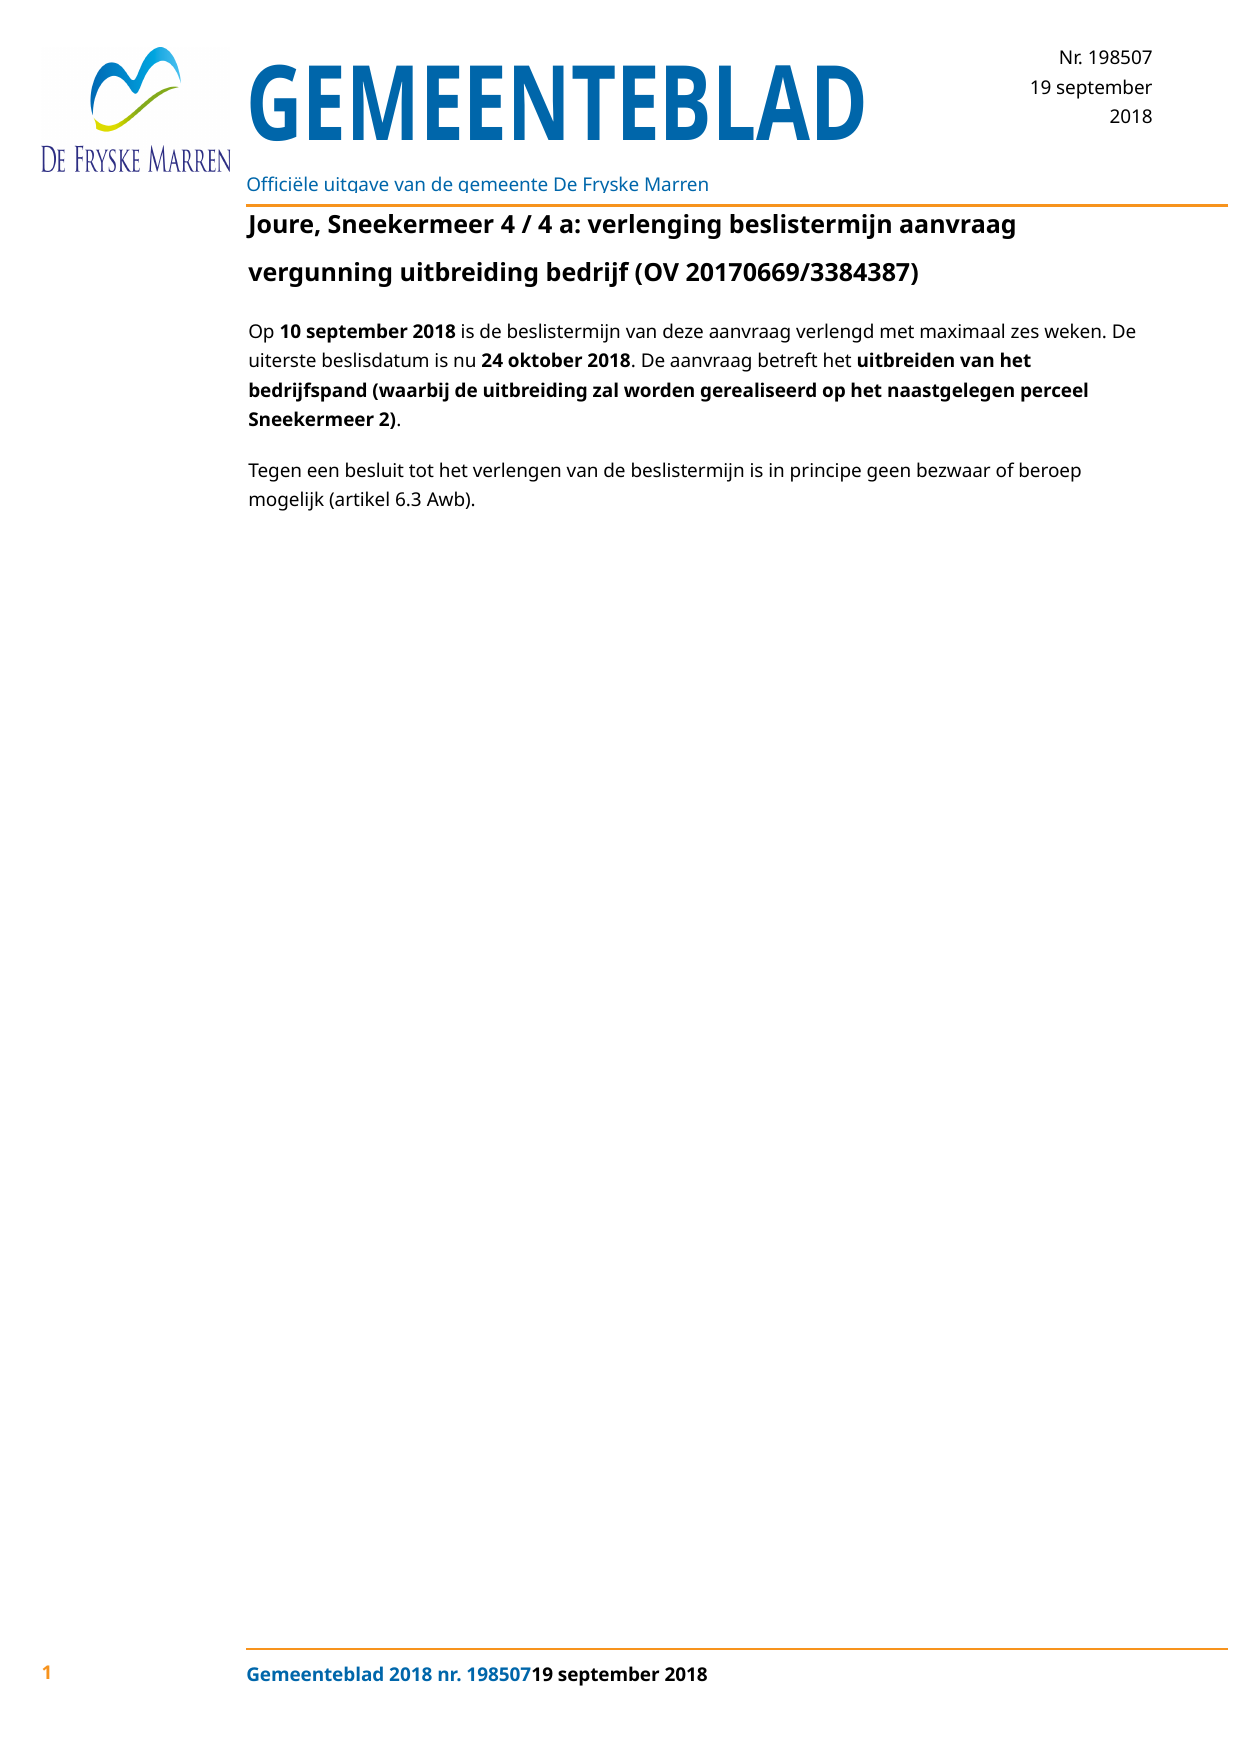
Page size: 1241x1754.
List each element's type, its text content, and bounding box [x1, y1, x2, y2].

text Op 10 september 2018 is de beslistermijn van deze aanvraag verlengd met maximaal zes weken. De uiterste beslisdatum is nu 24 oktober 2018. De aanvraag betreft het uitbreiden van het bedrijfspand (waarbij de uitbreiding zal worden gerealiseerd op het naastgelegen perceel Sneekermeer 2). [248, 318, 1152, 432]
picture [41, 47, 231, 172]
text Tegen een besluit tot het verlengen van de beslistermijn is in principe geen bezwaar of beroep mogelijk (artikel 6.3 Awb). [248, 457, 1152, 512]
text Joure, Sneekermeer 4 / 4 a: verlenging beslistermijn aanvraag vergunning uitbreiding bedrijf (OV 20170669/3384387) [248, 207, 1152, 288]
